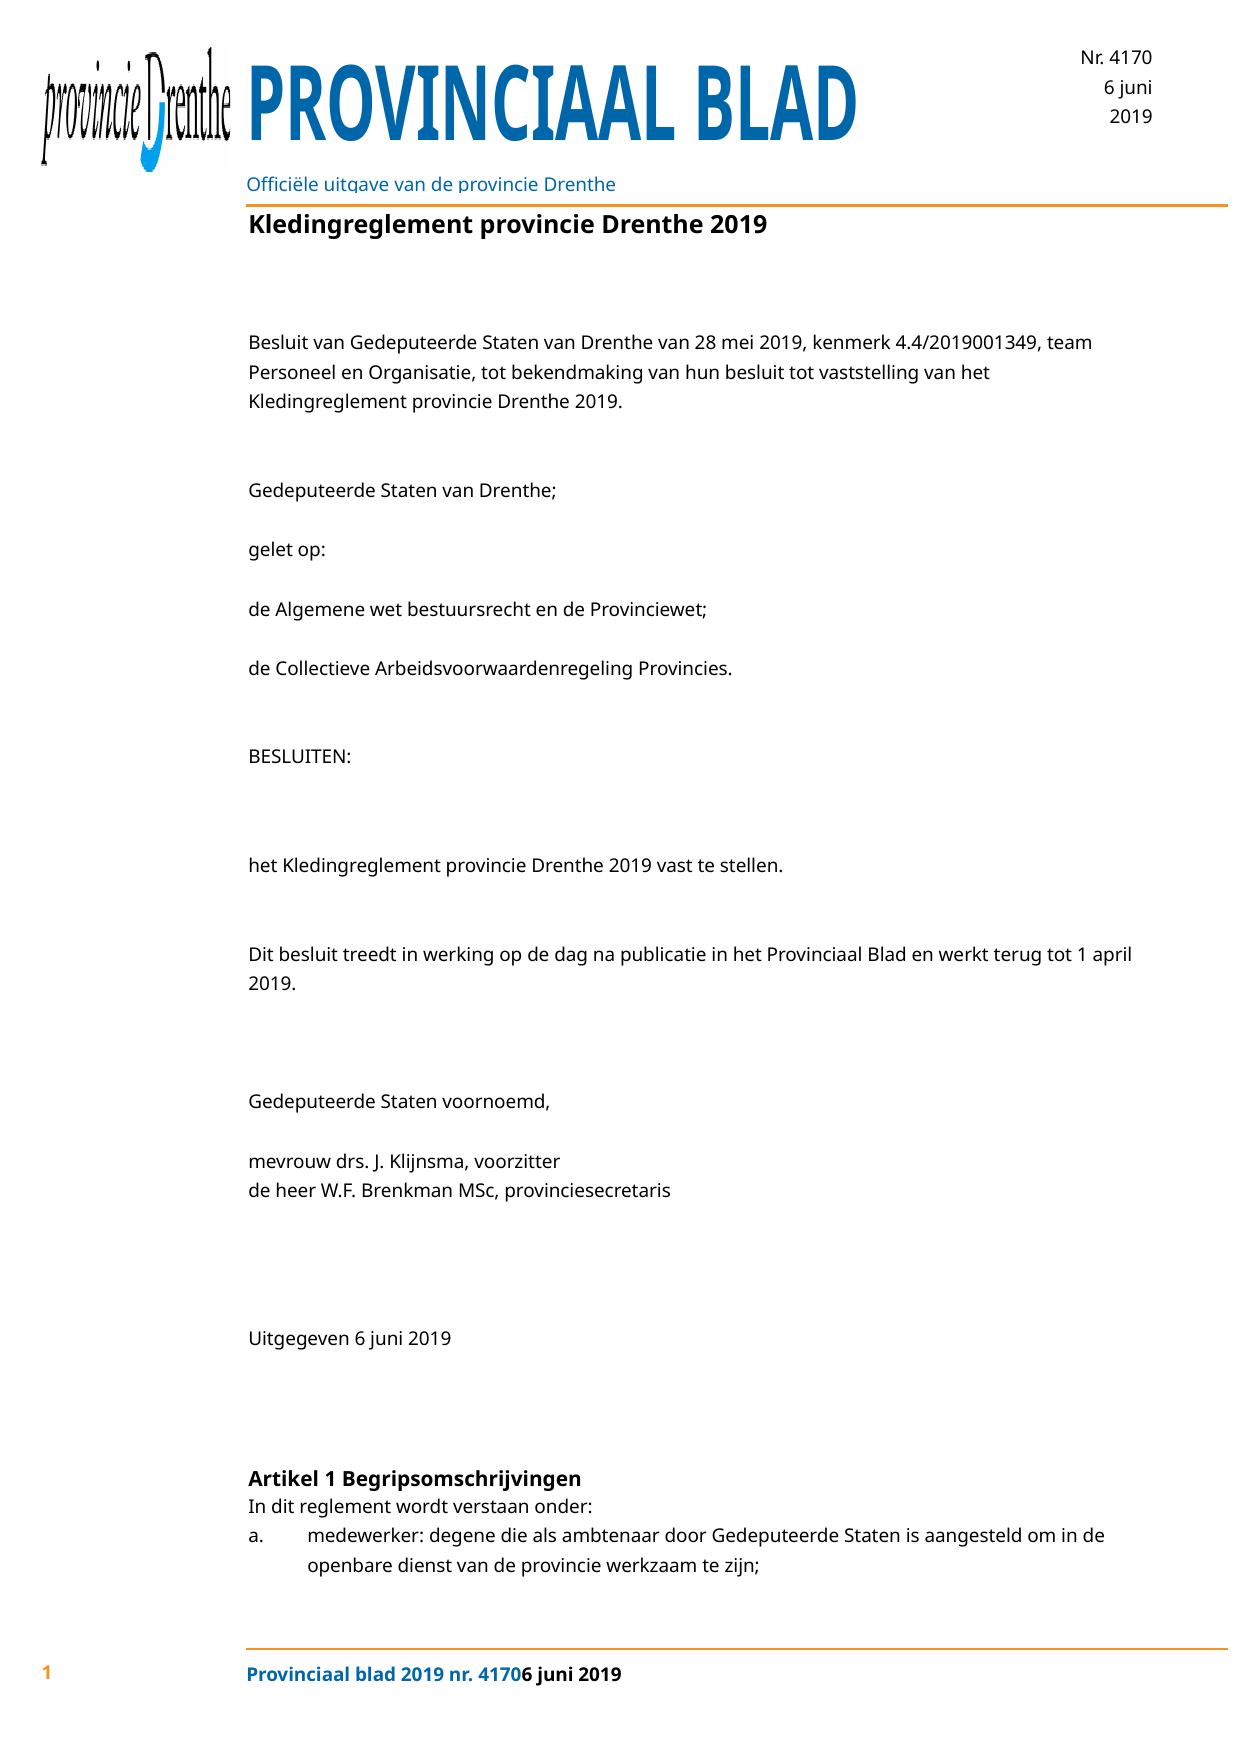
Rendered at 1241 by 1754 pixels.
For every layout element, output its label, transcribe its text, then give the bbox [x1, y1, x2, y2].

text gelet op: [248, 537, 1152, 562]
list medewerker: degene die als ambtenaar door Gedeputeerde Staten is aangesteld om in de openbare dienst van de provincie werkzaam te zijn; [248, 1523, 1152, 1578]
text Gedeputeerde Staten van Drenthe; [248, 477, 1152, 503]
picture [41, 47, 231, 172]
text het Kledingreglement provincie Drenthe 2019 vast te stellen. [248, 852, 1152, 878]
text de heer W.F. Brenkman MSc, provinciesecretaris [248, 1177, 1152, 1203]
text Dit besluit treedt in werking op de dag na publicatie in het Provinciaal Blad en werkt terug tot 1 april 2019. [248, 941, 1152, 996]
text Uitgegeven 6 juni 2019 [248, 1325, 1152, 1351]
text In dit reglement wordt verstaan onder: [248, 1493, 1152, 1519]
text Artikel 1 Begripsomschrijvingen [248, 1464, 1152, 1493]
text de Algemene wet bestuursrecht en de Provinciewet; [248, 596, 1152, 621]
text Besluit van Gedeputeerde Staten van Drenthe van 28 mei 2019, kenmerk 4.4/2019001349, team Personeel en Organisatie, tot bekendmaking van hun besluit tot vaststelling van het Kledingreglement provincie Drenthe 2019. [248, 329, 1152, 414]
text mevrouw drs. J. Klijnsma, voorzitter [248, 1148, 1152, 1174]
text Kledingreglement provincie Drenthe 2019 [248, 207, 1152, 241]
text BESLUITEN: [248, 744, 1152, 769]
text de Collectieve Arbeidsvoorwaardenregeling Provincies. [248, 655, 1152, 681]
text Gedeputeerde Staten voornoemd, [248, 1089, 1152, 1114]
